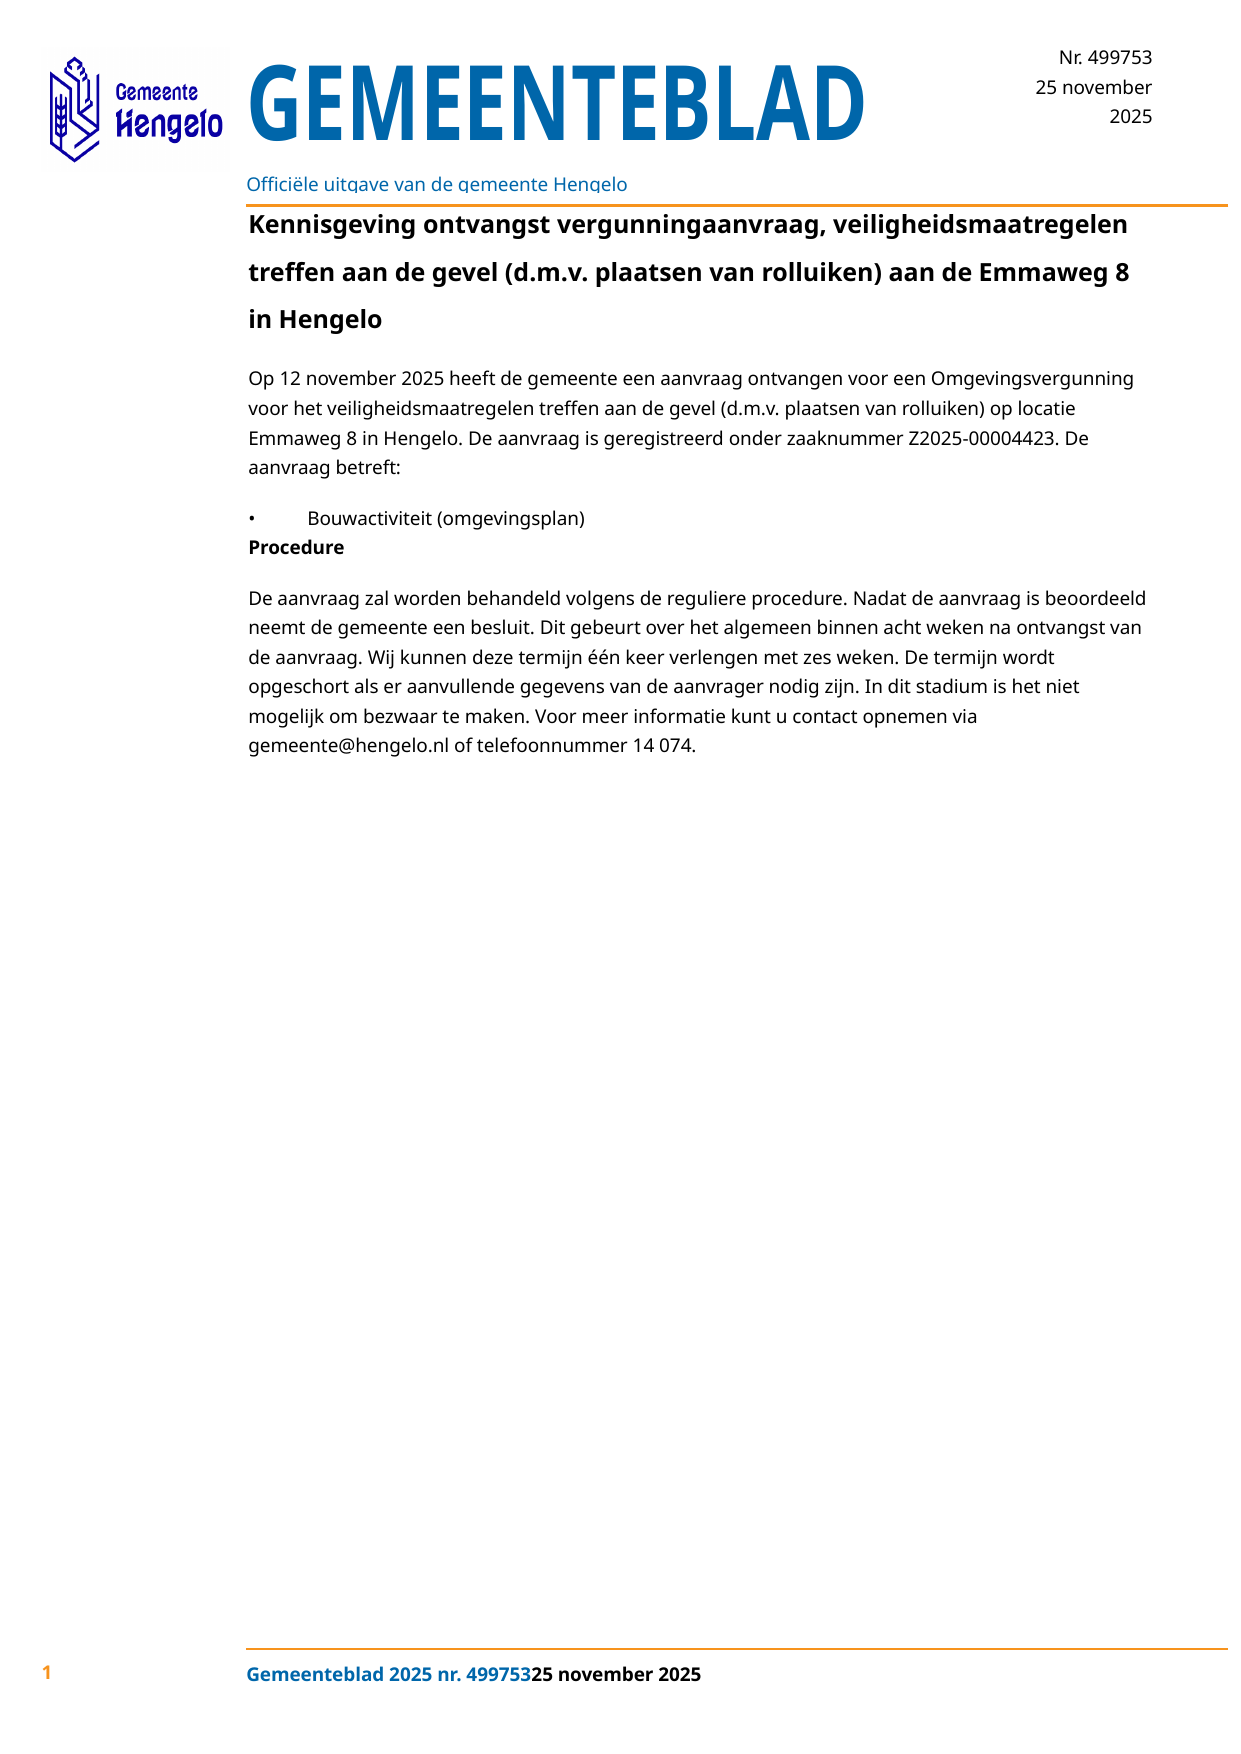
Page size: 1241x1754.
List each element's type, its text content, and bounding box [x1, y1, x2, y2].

text Op 12 november 2025 heeft de gemeente een aanvraag ontvangen voor een Omgevingsvergunning voor het veiligheidsmaatregelen treffen aan de gevel (d.m.v. plaatsen van rolluiken) op locatie Emmaweg 8 in Hengelo. De aanvraag is geregistreerd onder zaaknummer Z2025-00004423. De aanvraag betreft: [248, 366, 1152, 480]
list Bouwactiviteit (omgevingsplan) [248, 505, 1152, 530]
text Procedure [248, 534, 1152, 560]
text De aanvraag zal worden behandeld volgens de reguliere procedure. Nadat de aanvraag is beoordeeld neemt de gemeente een besluit. Dit gebeurt over het algemeen binnen acht weken na ontvangst van de aanvraag. Wij kunnen deze termijn één keer verlengen met zes weken. De termijn wordt opgeschort als er aanvullende gegevens van de aanvrager nodig zijn. In dit stadium is het niet mogelijk om bezwaar te maken. Voor meer informatie kunt u contact opnemen via gemeente@hengelo.nl of telefoonnummer 14 074. [248, 585, 1152, 758]
text Kennisgeving ontvangst vergunningaanvraag, veiligheidsmaatregelen treffen aan de gevel (d.m.v. plaatsen van rolluiken) aan de Emmaweg 8 in Hengelo [248, 207, 1152, 336]
picture [41, 47, 231, 172]
